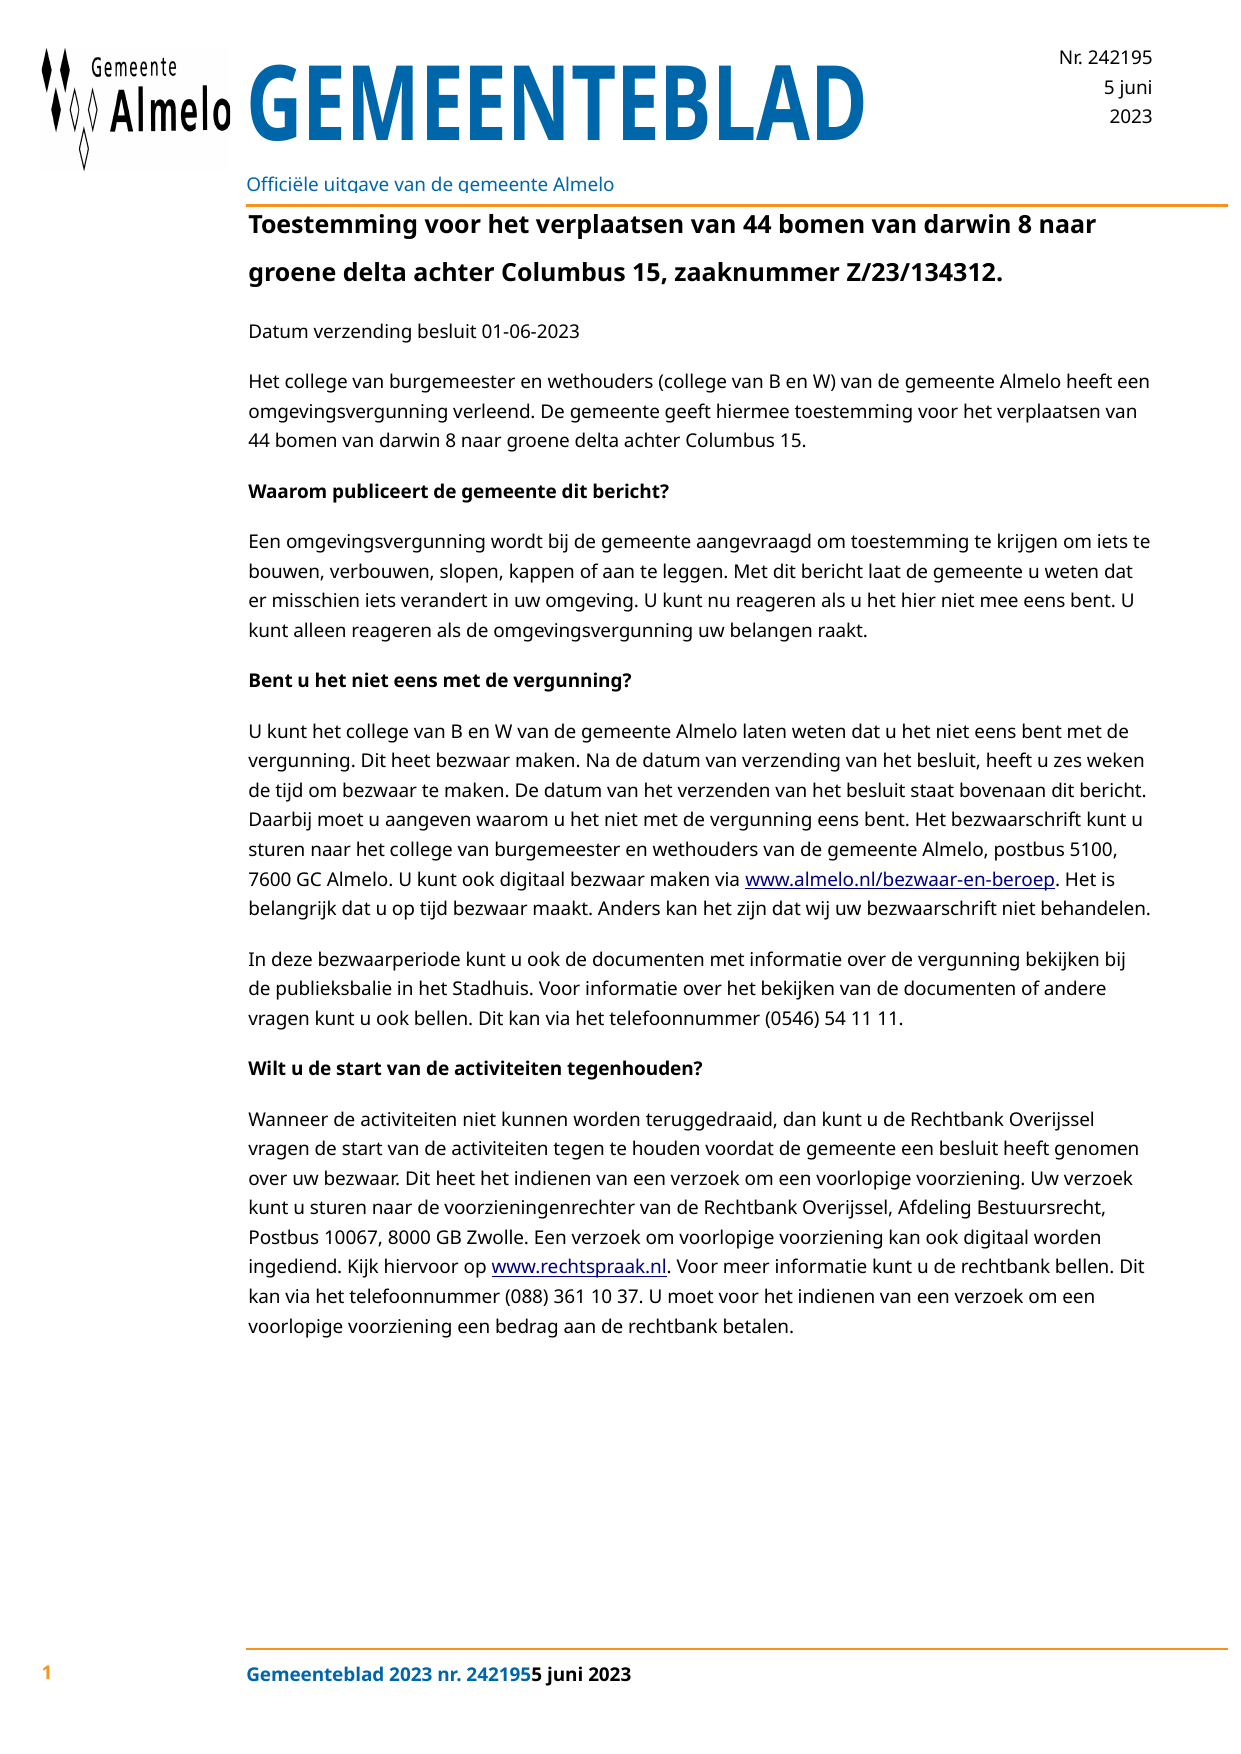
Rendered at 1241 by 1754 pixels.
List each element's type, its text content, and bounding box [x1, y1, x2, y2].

text Wanneer de activiteiten niet kunnen worden teruggedraaid, dan kunt u de Rechtbank Overijssel vragen de start van de activiteiten tegen te houden voordat de gemeente een besluit heeft genomen over uw bezwaar. Dit heet het indienen van een verzoek om een voorlopige voorziening. Uw verzoek kunt u sturen naar de voorzieningenrechter van de Rechtbank Overijssel, Afdeling Bestuursrecht, Postbus 10067, 8000 GB Zwolle. Een verzoek om voorlopige voorziening kan ook digitaal worden ingediend. Kijk hiervoor op www.rechtspraak.nl. Voor meer informatie kunt u de rechtbank bellen. Dit kan via het telefoonnummer (088) 361 10 37. U moet voor het indienen van een verzoek om een voorlopige voorziening een bedrag aan de rechtbank betalen. [248, 1106, 1152, 1339]
text Bent u het niet eens met de vergunning? [248, 667, 1152, 693]
picture [41, 47, 231, 172]
text Datum verzending besluit 01-06-2023 [248, 318, 1152, 344]
text Een omgevingsvergunning wordt bij de gemeente aangevraagd om toestemming te krijgen om iets te bouwen, verbouwen, slopen, kappen of aan te leggen. Met dit bericht laat de gemeente u weten dat er misschien iets verandert in uw omgeving. U kunt nu reageren als u het hier niet mee eens bent. U kunt alleen reageren als de omgevingsvergunning uw belangen raakt. [248, 528, 1152, 643]
text In deze bezwaarperiode kunt u ook de documenten met informatie over de vergunning bekijken bij de publieksbalie in het Stadhuis. Voor informatie over het bekijken van de documenten of andere vragen kunt u ook bellen. Dit kan via het telefoonnummer (0546) 54 11 11. [248, 946, 1152, 1031]
text Waarom publiceert de gemeente dit bericht? [248, 478, 1152, 504]
text Wilt u de start van de activiteiten tegenhouden? [248, 1055, 1152, 1081]
text U kunt het college van B en W van de gemeente Almelo laten weten dat u het niet eens bent met de vergunning. Dit heet bezwaar maken. Na de datum van verzending van het besluit, heeft u zes weken de tijd om bezwaar te maken. De datum van het verzenden van het besluit staat bovenaan dit bericht. Daarbij moet u aangeven waarom u het niet met de vergunning eens bent. Het bezwaarschrift kunt u sturen naar het college van burgemeester en wethouders van de gemeente Almelo, postbus 5100, 7600 GC Almelo. U kunt ook digitaal bezwaar maken via www.almelo.nl/bezwaar-en-beroep. Het is belangrijk dat u op tijd bezwaar maakt. Anders kan het zijn dat wij uw bezwaarschrift niet behandelen. [248, 718, 1152, 921]
text Het college van burgemeester en wethouders (college van B en W) van de gemeente Almelo heeft een omgevingsvergunning verleend. De gemeente geeft hiermee toestemming voor het verplaatsen van 44 bomen van darwin 8 naar groene delta achter Columbus 15. [248, 368, 1152, 453]
text Toestemming voor het verplaatsen van 44 bomen van darwin 8 naar groene delta achter Columbus 15, zaaknummer Z/23/134312. [248, 207, 1152, 288]
